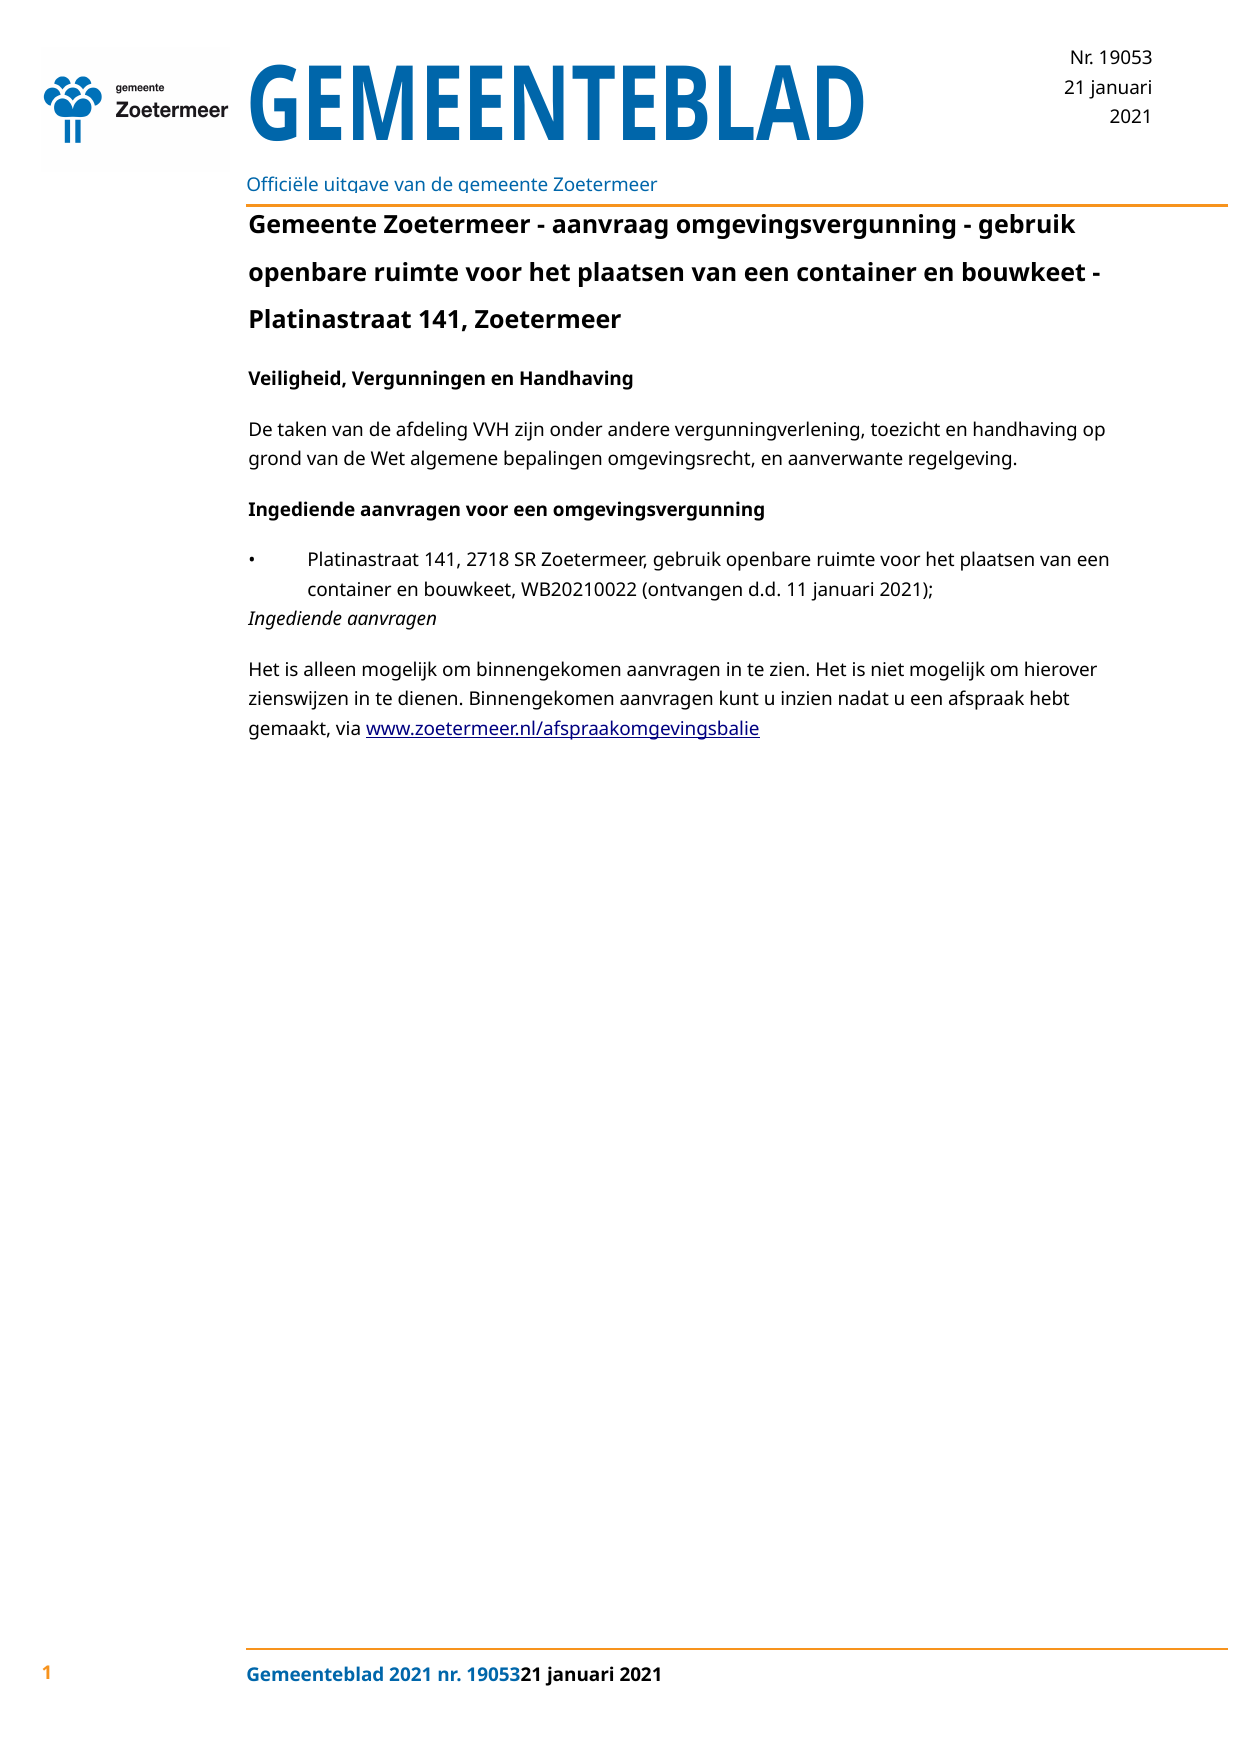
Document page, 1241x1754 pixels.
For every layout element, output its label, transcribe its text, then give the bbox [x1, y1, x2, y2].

text De taken van de afdeling VVH zijn onder andere vergunningverlening, toezicht en handhaving op grond van de Wet algemene bepalingen omgevingsrecht, en aanverwante regelgeving. [248, 416, 1152, 471]
list Platinastraat 141, 2718 SR Zoetermeer, gebruik openbare ruimte voor het plaatsen van een container en bouwkeet, WB20210022 (ontvangen d.d. 11 januari 2021); [248, 546, 1152, 602]
picture [41, 47, 231, 172]
text Ingediende aanvragen [248, 606, 1152, 631]
text Het is alleen mogelijk om binnengekomen aanvragen in te zien. Het is niet mogelijk om hierover zienswijzen in te dienen. Binnengekomen aanvragen kunt u inzien nadat u een afspraak hebt gemaakt, via www.zoetermeer.nl/afspraakomgevingsbalie [248, 656, 1152, 741]
text Veiligheid, Vergunningen en Handhaving [248, 366, 1152, 391]
text Gemeente Zoetermeer - aanvraag omgevingsvergunning - gebruik openbare ruimte voor het plaatsen van een container en bouwkeet - Platinastraat 141, Zoetermeer [248, 207, 1152, 336]
text Ingediende aanvragen voor een omgevingsvergunning [248, 496, 1152, 522]
